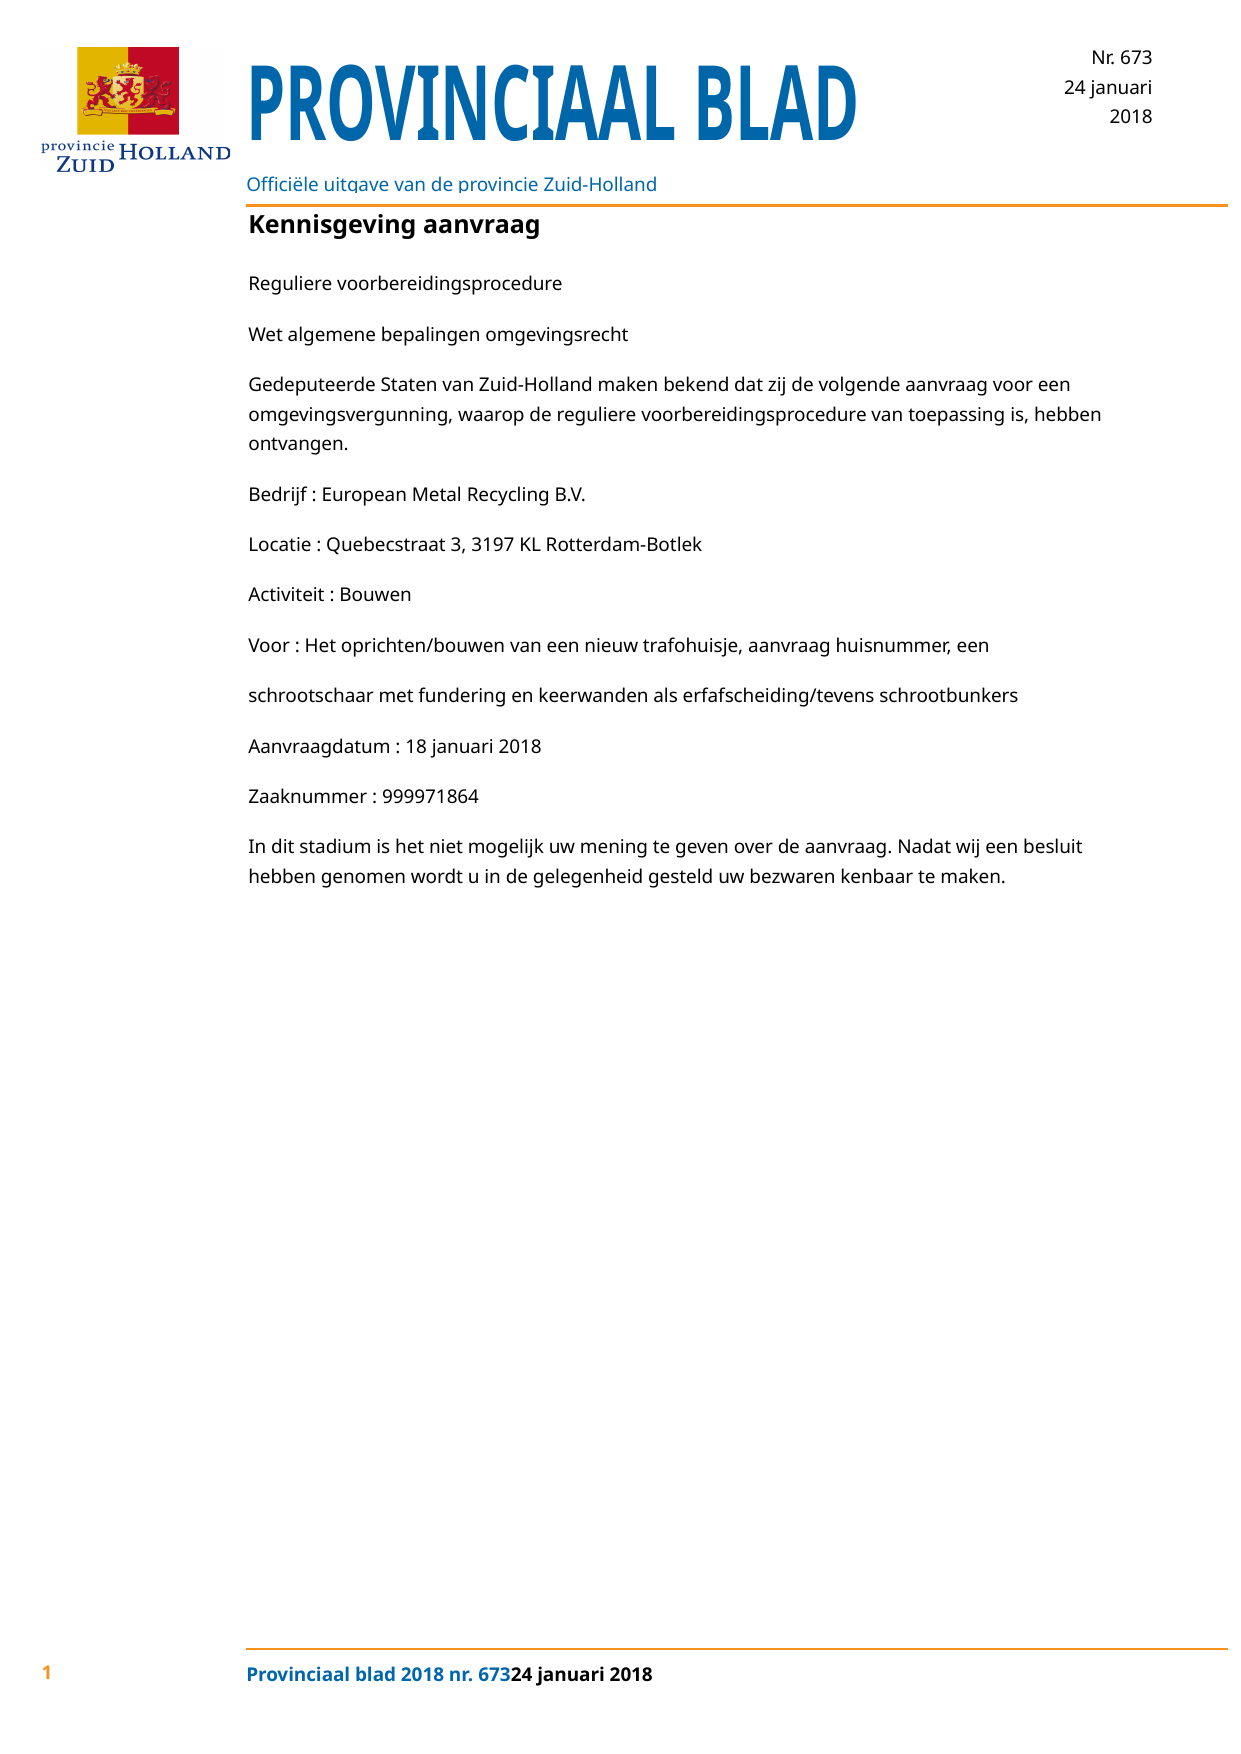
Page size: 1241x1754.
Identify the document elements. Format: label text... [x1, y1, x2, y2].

text Gedeputeerde Staten van Zuid-Holland maken bekend dat zij de volgende aanvraag voor een omgevingsvergunning, waarop de reguliere voorbereidingsprocedure van toepassing is, hebben ontvangen. [248, 371, 1152, 456]
text Bedrijf : European Metal Recycling B.V. [248, 481, 1152, 506]
text Zaaknummer : 999971864 [248, 783, 1152, 809]
text Voor : Het oprichten/bouwen van een nieuw trafohuisje, aanvraag huisnummer, een [248, 632, 1152, 658]
text Kennisgeving aanvraag [248, 207, 1152, 241]
text Wet algemene bepalingen omgevingsrecht [248, 321, 1152, 346]
text Aanvraagdatum : 18 januari 2018 [248, 733, 1152, 758]
text Reguliere voorbereidingsprocedure [248, 270, 1152, 296]
picture [41, 47, 231, 172]
text schrootschaar met fundering en keerwanden als erfafscheiding/tevens schrootbunkers [248, 682, 1152, 708]
text In dit stadium is het niet mogelijk uw mening te geven over de aanvraag. Nadat wij een besluit hebben genomen wordt u in de gelegenheid gesteld uw bezwaren kenbaar te maken. [248, 834, 1152, 889]
text Locatie : Quebecstraat 3, 3197 KL Rotterdam-Botlek [248, 531, 1152, 557]
text Activiteit : Bouwen [248, 582, 1152, 607]
